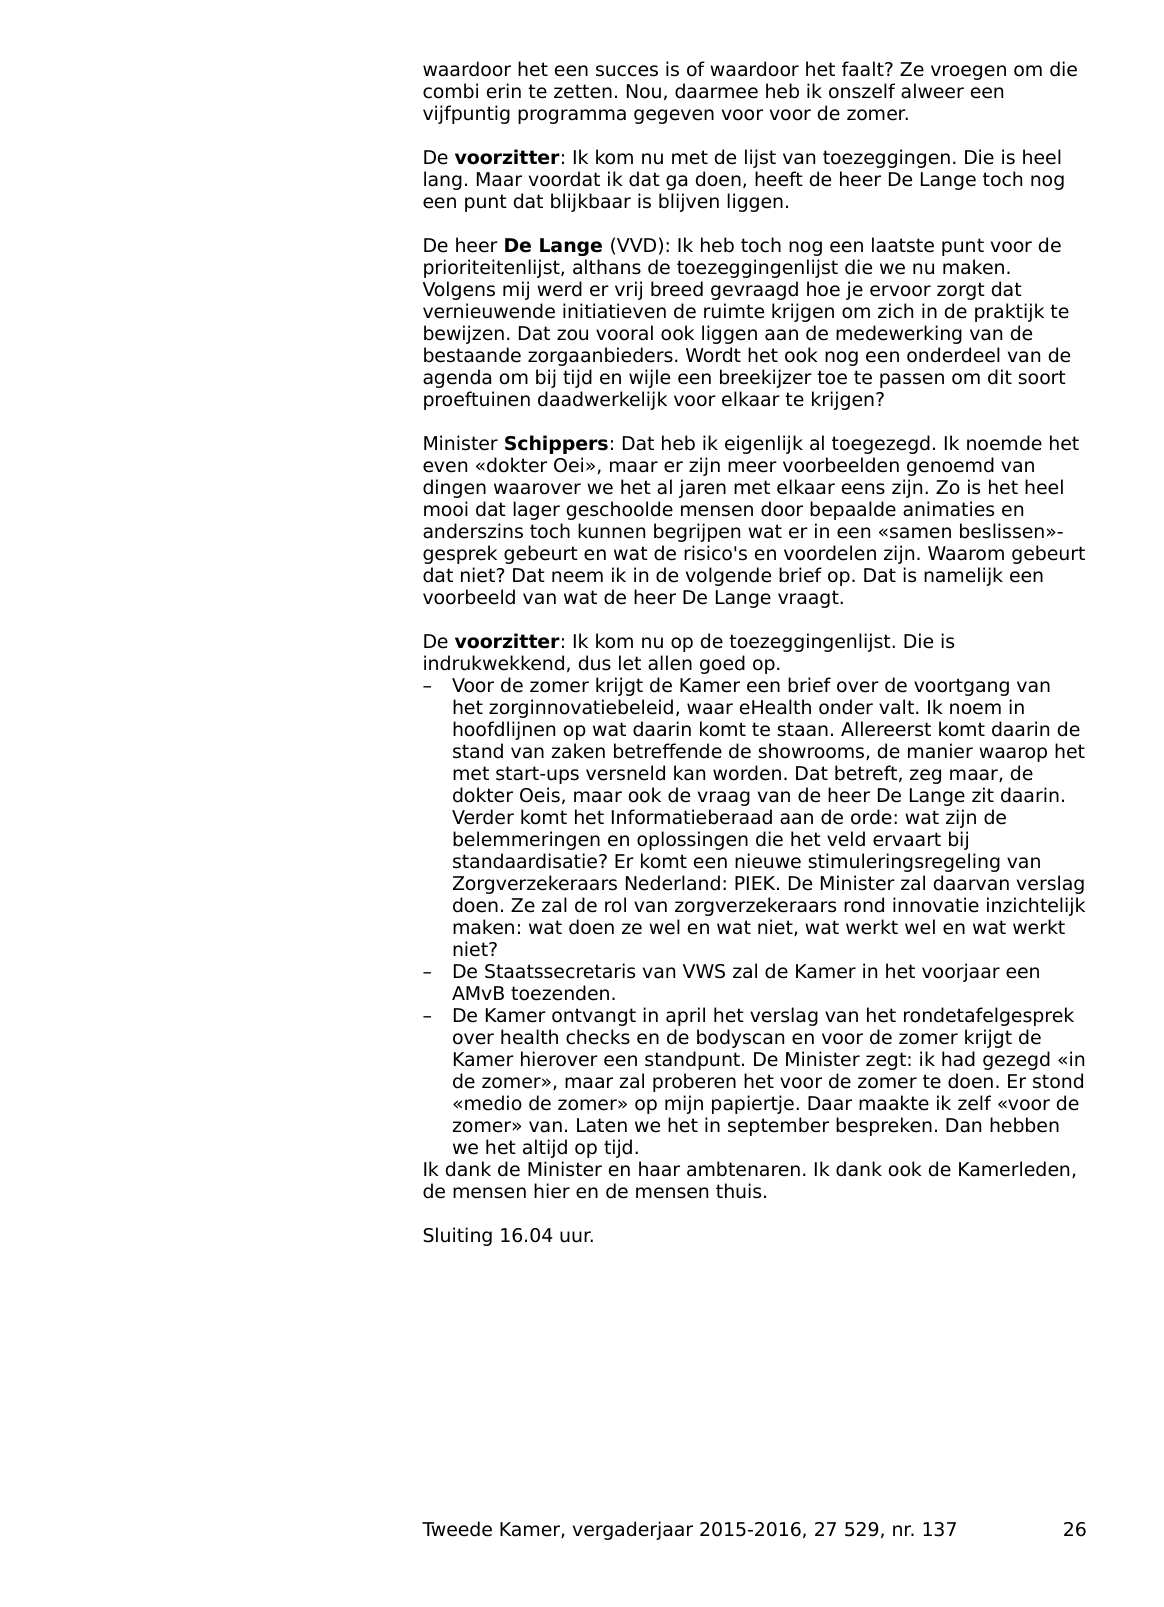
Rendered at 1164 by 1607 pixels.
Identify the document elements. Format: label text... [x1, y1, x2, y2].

text Ik dank de Minister en haar ambtenaren. Ik dank ook de Kamerleden, de mensen hier en de mensen thuis. [422, 1159, 1087, 1203]
text – De Staatssecretaris van VWS zal de Kamer in het voorjaar een AMvB toezenden. [422, 961, 1087, 1005]
text De voorzitter: Ik kom nu op de toezeggingenlijst. Die is indrukwekkend, dus let allen goed op. [422, 631, 1087, 675]
text – Voor de zomer krijgt de Kamer een brief over de voortgang van het zorginnovatiebeleid, waar eHealth onder valt. Ik noem in hoofdlijnen op wat daarin komt te staan. Allereerst komt daarin de stand van zaken betreffende de showrooms, de manier waarop het met start-ups versneld kan worden. Dat betreft, zeg maar, de dokter Oeis, maar ook de vraag van de heer De Lange zit daarin. Verder komt het Informatieberaad aan de orde: wat zijn de belemmeringen en oplossingen die het veld ervaart bij standaardisatie? Er komt een nieuwe stimuleringsregeling van Zorgverzekeraars Nederland: PIEK. De Minister zal daarvan verslag doen. Ze zal de rol van zorgverzekeraars rond innovatie inzichtelijk maken: wat doen ze wel en wat niet, wat werkt wel en wat werkt niet? [422, 675, 1087, 961]
text – De Kamer ontvangt in april het verslag van het rondetafelgesprek over health checks en de bodyscan en voor de zomer krijgt de Kamer hierover een standpunt. De Minister zegt: ik had gezegd «in de zomer», maar zal proberen het voor de zomer te doen. Er stond «medio de zomer» op mijn papiertje. Daar maakte ik zelf «voor de zomer» van. Laten we het in september bespreken. Dan hebben we het altijd op tijd. [422, 1005, 1087, 1159]
text De heer De Lange (VVD): Ik heb toch nog een laatste punt voor de prioriteitenlijst, althans de toezeggingenlijst die we nu maken. Volgens mij werd er vrij breed gevraagd hoe je ervoor zorgt dat vernieuwende initiatieven de ruimte krijgen om zich in de praktijk te bewijzen. Dat zou vooral ook liggen aan de medewerking van de bestaande zorgaanbieders. Wordt het ook nog een onderdeel van de agenda om bij tijd en wijle een breekijzer toe te passen om dit soort proeftuinen daadwerkelijk voor elkaar te krijgen? [422, 235, 1087, 411]
text Sluiting 16.04 uur. [422, 1225, 1087, 1247]
text De voorzitter: Ik kom nu met de lijst van toezeggingen. Die is heel lang. Maar voordat ik dat ga doen, heeft de heer De Lange toch nog een punt dat blijkbaar is blijven liggen. [422, 147, 1087, 213]
text waardoor het een succes is of waardoor het faalt? Ze vroegen om die combi erin te zetten. Nou, daarmee heb ik onszelf alweer een vijfpuntig programma gegeven voor voor de zomer. [422, 59, 1087, 125]
text Minister Schippers: Dat heb ik eigenlijk al toegezegd. Ik noemde het even «dokter Oei», maar er zijn meer voorbeelden genoemd van dingen waarover we het al jaren met elkaar eens zijn. Zo is het heel mooi dat lager geschoolde mensen door bepaalde animaties en anderszins toch kunnen begrijpen wat er in een «samen beslissen»-gesprek gebeurt en wat de risico's en voordelen zijn. Waarom gebeurt dat niet? Dat neem ik in de volgende brief op. Dat is namelijk een voorbeeld van wat de heer De Lange vraagt. [422, 433, 1087, 609]
